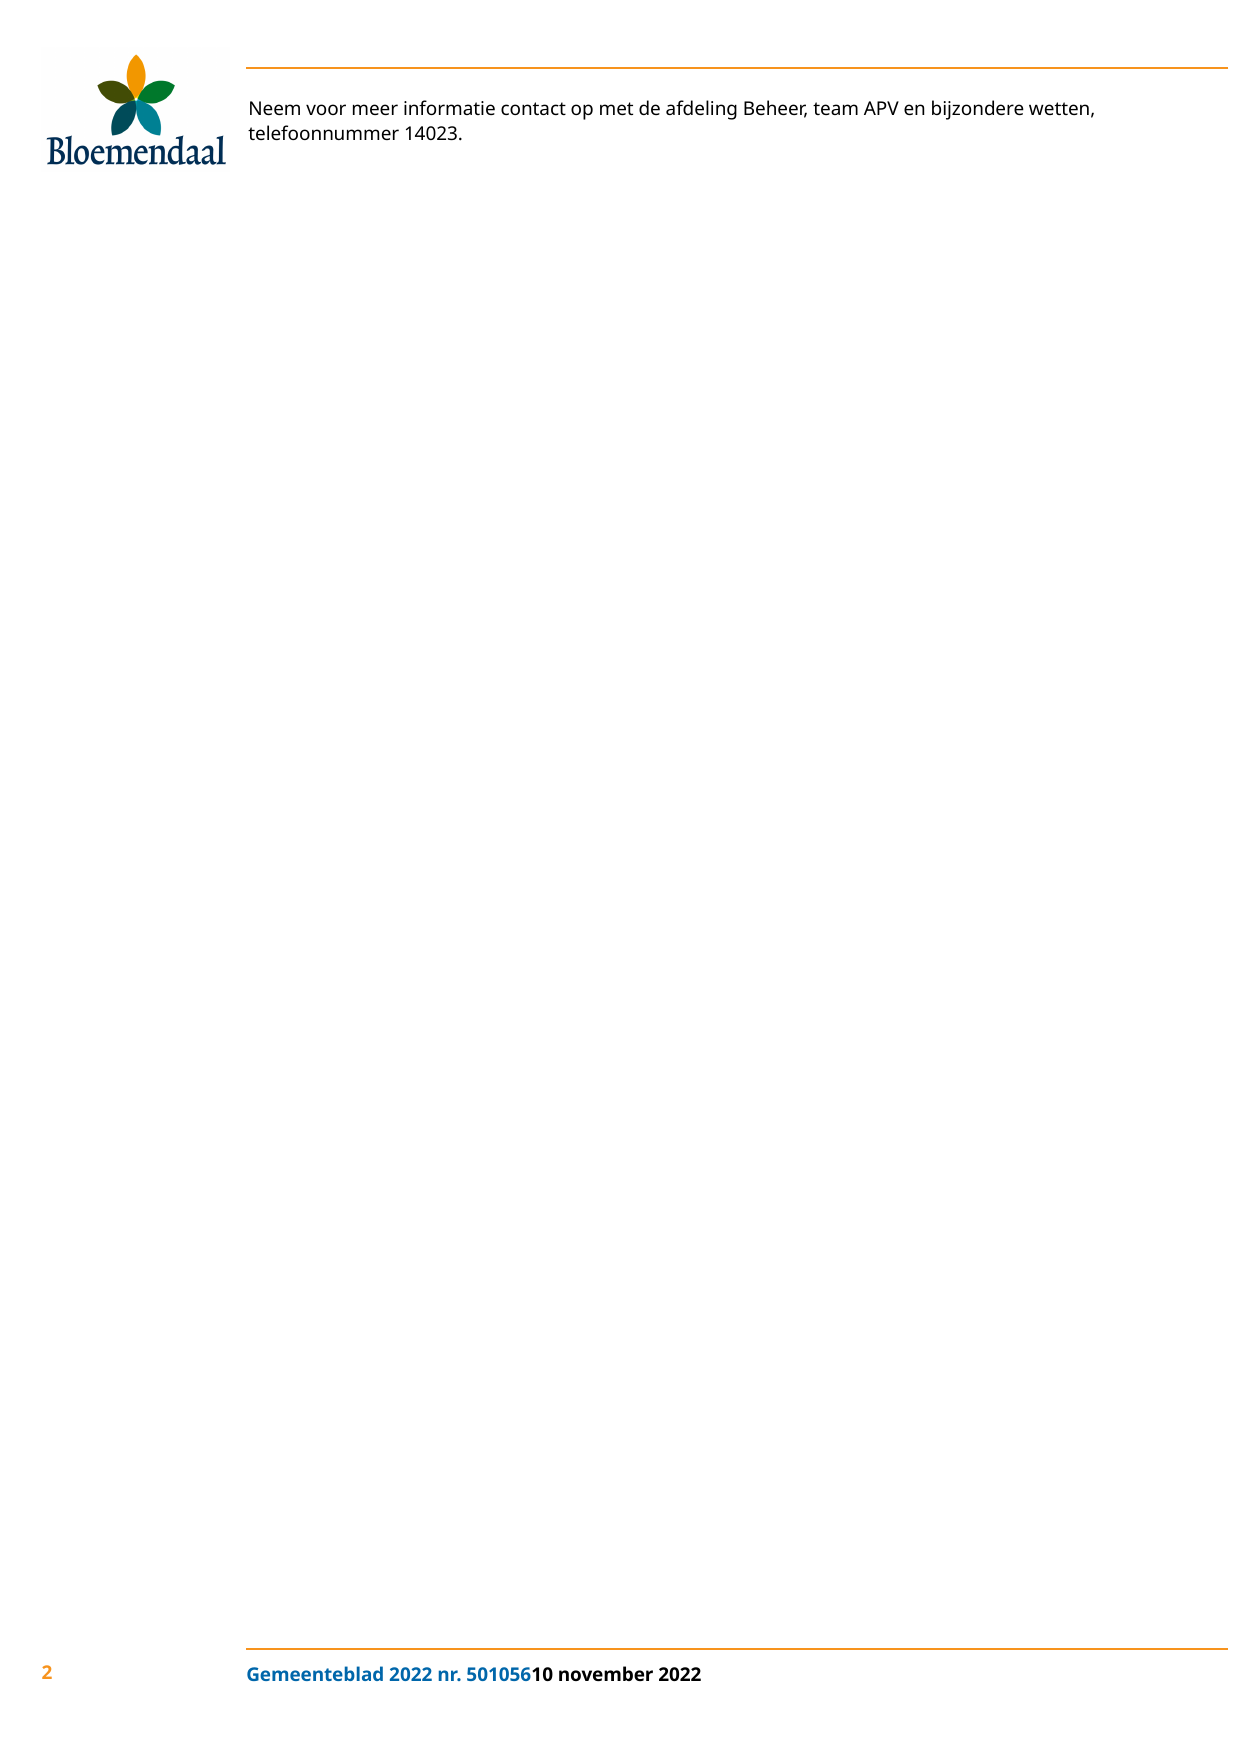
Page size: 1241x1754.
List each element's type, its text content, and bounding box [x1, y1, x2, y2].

text Neem voor meer informatie contact op met de afdeling Beheer, team APV en bijzondere wetten, telefoonnummer 14023. [248, 95, 1152, 146]
picture [41, 47, 231, 172]
